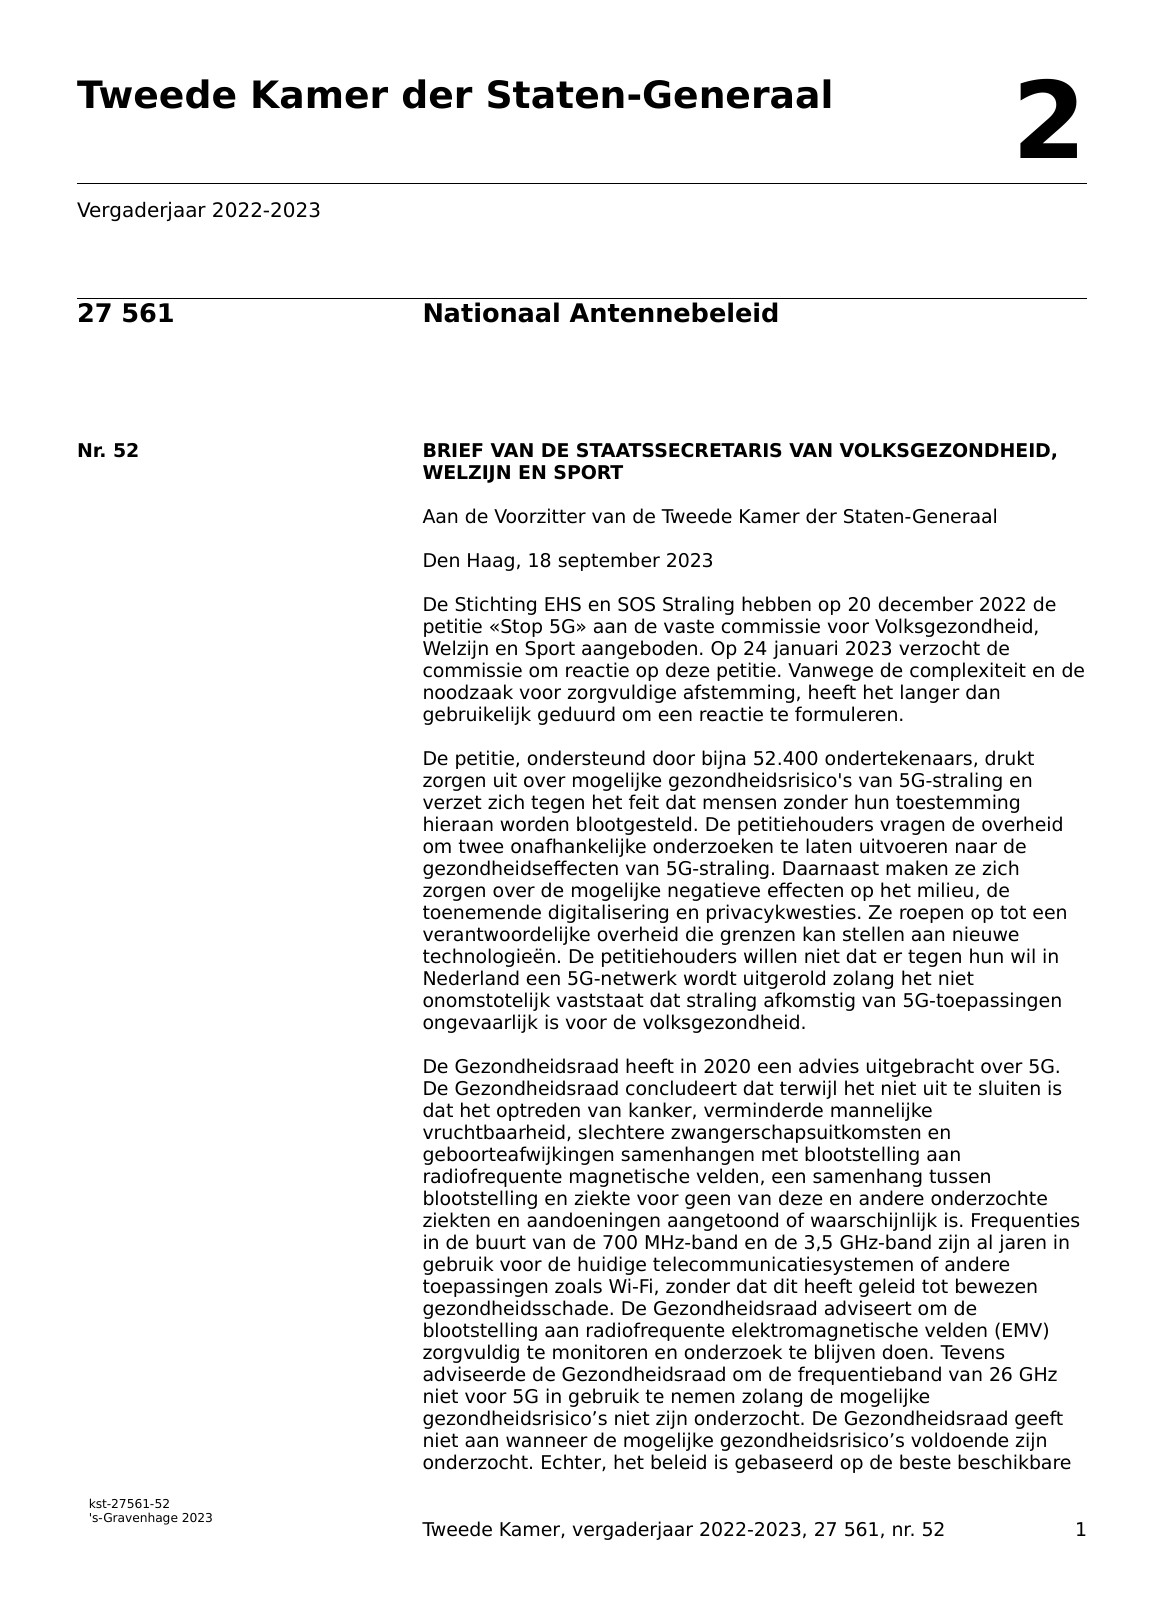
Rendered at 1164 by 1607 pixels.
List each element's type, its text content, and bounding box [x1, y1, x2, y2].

table_header 2 [886, 59, 1087, 183]
subtitle 27 561 Nationaal Antennebeleid [77, 299, 1087, 329]
text De Gezondheidsraad heeft in 2020 een advies uitgebracht over 5G. De Gezondheidsraad concludeert dat terwijl het niet uit te sluiten is dat het optreden van kanker, verminderde mannelijke vruchtbaarheid, slechtere zwangerschapsuitkomsten en geboorteafwijkingen samenhangen met blootstelling aan radiofrequente magnetische velden, een samenhang tussen blootstelling en ziekte voor geen van deze en andere onderzochte ziekten en aandoeningen aangetoond of waarschijnlijk is. Frequenties in de buurt van de 700 MHz-band en de 3,5 GHz-band zijn al jaren in gebruik voor de huidige telecommunicatiesystemen of andere toepassingen zoals Wi-Fi, zonder dat dit heeft geleid tot bewezen gezondheidsschade. De Gezondheidsraad adviseert om de blootstelling aan radiofrequente elektromagnetische velden (EMV) zorgvuldig te monitoren en onderzoek te blijven doen. Tevens adviseerde de Gezondheidsraad om de frequentieband van 26 GHz niet voor 5G in gebruik te nemen zolang de mogelijke gezondheidsrisico’s niet zijn onderzocht. De Gezondheidsraad geeft niet aan wanneer de mogelijke gezondheidsrisico’s voldoende zijn onderzocht. Echter, het beleid is gebaseerd op de beste beschikbare [422, 1056, 1087, 1474]
text Den Haag, 18 september 2023 [422, 550, 1087, 572]
text Aan de Voorzitter van de Tweede Kamer der Staten-Generaal [422, 506, 1087, 528]
text De Stichting EHS en SOS Straling hebben op 20 december 2022 de petitie «Stop 5G» aan de vaste commissie voor Volksgezondheid, Welzijn en Sport aangeboden. Op 24 januari 2023 verzocht de commissie om reactie op deze petitie. Vanwege de complexiteit en de noodzaak voor zorgvuldige afstemming, heeft het langer dan gebruikelijk geduurd om een reactie te formuleren. [422, 594, 1087, 726]
table_header Tweede Kamer der Staten-Generaal [77, 59, 886, 183]
subtitle Nr. 52 BRIEF VAN DE STAATSSECRETARIS VAN VOLKSGEZONDHEID, WELZIJN EN SPORT [77, 440, 1087, 484]
text De petitie, ondersteund door bijna 52.400 ondertekenaars, drukt zorgen uit over mogelijke gezondheidsrisico's van 5G-straling en verzet zich tegen het feit dat mensen zonder hun toestemming hieraan worden blootgesteld. De petitiehouders vragen de overheid om twee onafhankelijke onderzoeken te laten uitvoeren naar de gezondheidseffecten van 5G-straling. Daarnaast maken ze zich zorgen over de mogelijke negatieve effecten op het milieu, de toenemende digitalisering en privacykwesties. Ze roepen op tot een verantwoordelijke overheid die grenzen kan stellen aan nieuwe technologieën. De petitiehouders willen niet dat er tegen hun wil in Nederland een 5G-netwerk wordt uitgerold zolang het niet onomstotelijk vaststaat dat straling afkomstig van 5G-toepassingen ongevaarlijk is voor de volksgezondheid. [422, 748, 1087, 1034]
text 's-Gravenhage 2023 [88, 1511, 323, 1525]
text kst-27561-52 [88, 1497, 323, 1511]
table_cell Vergaderjaar 2022-2023 [77, 184, 1087, 298]
